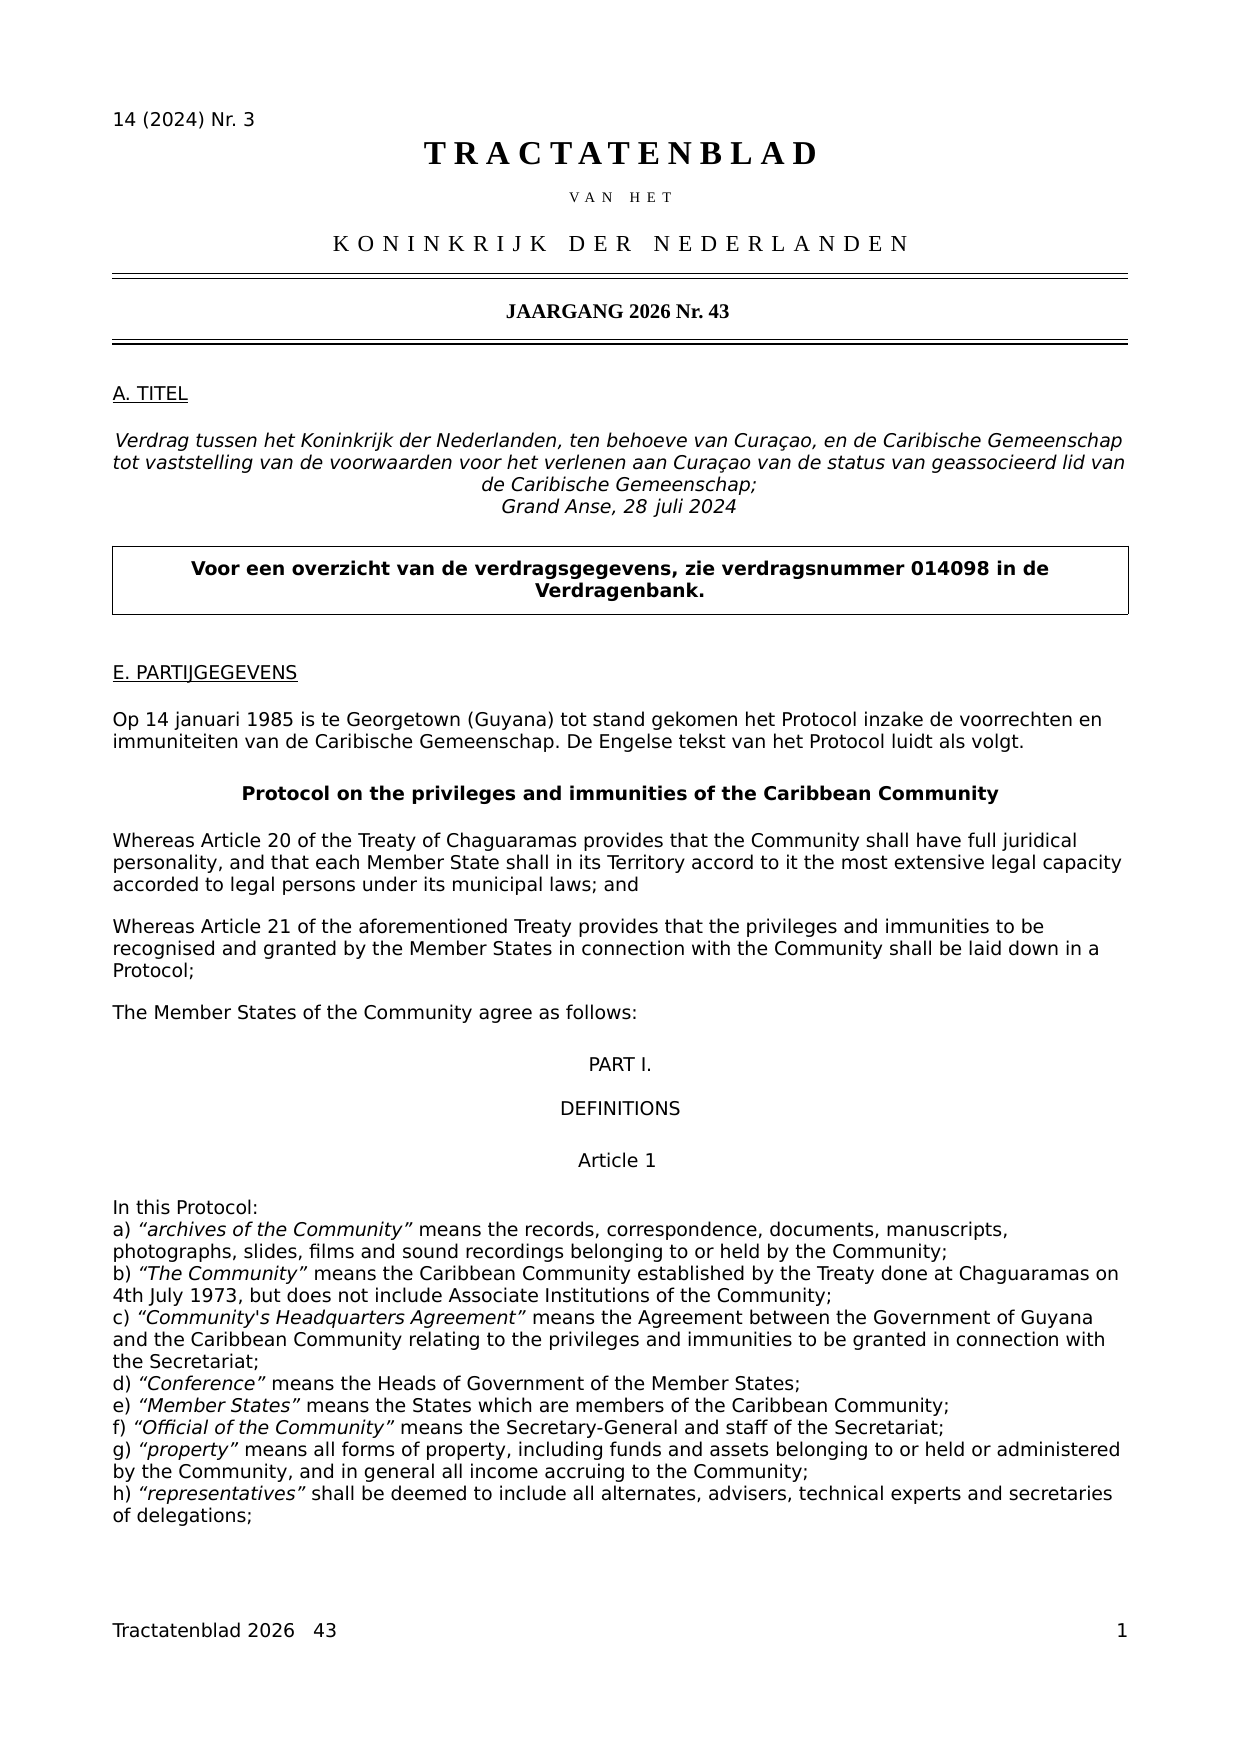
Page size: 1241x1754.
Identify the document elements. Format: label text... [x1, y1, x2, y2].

text TRACTATENBLAD [112, 133, 1128, 172]
text d) “Conference” means the Heads of Government of the Member States; [112, 1373, 1128, 1394]
text Whereas Article 20 of the Treaty of Chaguaramas provides that the Community shall have full juridical personality, and that each Member State shall in its Territory accord to it the most extensive legal capacity accorded to legal persons under its municipal laws; and [112, 830, 1128, 896]
text g) “property” means all forms of property, including funds and assets belonging to or held or administered by the Community, and in general all income accruing to the Community; [112, 1438, 1128, 1482]
subtitle Protocol on the privileges and immunities of the Caribbean Community [112, 783, 1128, 805]
text VAN HET [112, 189, 1128, 206]
text h) “representatives” shall be deemed to include all alternates, advisers, technical experts and secretaries of delegations; [112, 1482, 1128, 1526]
text JAARGANG 2026 Nr. 43 [112, 299, 1128, 323]
subtitle Article 1 [112, 1150, 1128, 1172]
text Op 14 januari 1985 is te Georgetown (Guyana) tot stand gekomen het Protocol inzake de voorrechten en immuniteiten van de Caribische Gemeenschap. De Engelse tekst van het Protocol luidt als volgt. [112, 709, 1128, 753]
text Whereas Article 21 of the aforementioned Treaty provides that the privileges and immunities to be recognised and granted by the Member States in connection with the Community shall be laid down in a Protocol; [112, 916, 1128, 982]
text b) “The Community” means the Caribbean Community established by the Treaty done at Chaguaramas on 4th July 1973, but does not include Associate Institutions of the Community; [112, 1263, 1128, 1307]
text In this Protocol: [112, 1197, 1128, 1219]
text 14 (2024) Nr. 3 [112, 109, 1128, 131]
text KONINKRIJK DER NEDERLANDEN [112, 229, 1128, 256]
text a) “archives of the Community” means the records, correspondence, documents, manuscripts, photographs, slides, films and sound recordings belonging to or held by the Community; [112, 1219, 1128, 1263]
text Verdrag tussen het Koninkrijk der Nederlanden, ten behoeve van Curaçao, en de Caribische Gemeenschap tot vaststelling van de voorwaarden voor het verlenen aan Curaçao van de status van geassocieerd lid van de Caribische Gemeenschap; [112, 430, 1128, 496]
subtitle A. TITEL [112, 383, 1128, 405]
text The Member States of the Community agree as follows: [112, 1002, 1128, 1024]
subtitle PART I. DEFINITIONS [112, 1054, 1128, 1120]
text Grand Anse, 28 juli 2024 [112, 496, 1128, 518]
text c) “Community's Headquarters Agreement” means the Agreement between the Government of Guyana and the Caribbean Community relating to the privileges and immunities to be granted in connection with the Secretariat; [112, 1307, 1128, 1373]
text e) “Member States” means the States which are members of the Caribbean Community; [112, 1394, 1128, 1417]
text f) “Official of the Community” means the Secretary-General and staff of the Secretariat; [112, 1417, 1128, 1438]
subtitle E. PARTIJGEGEVENS [112, 662, 1128, 684]
